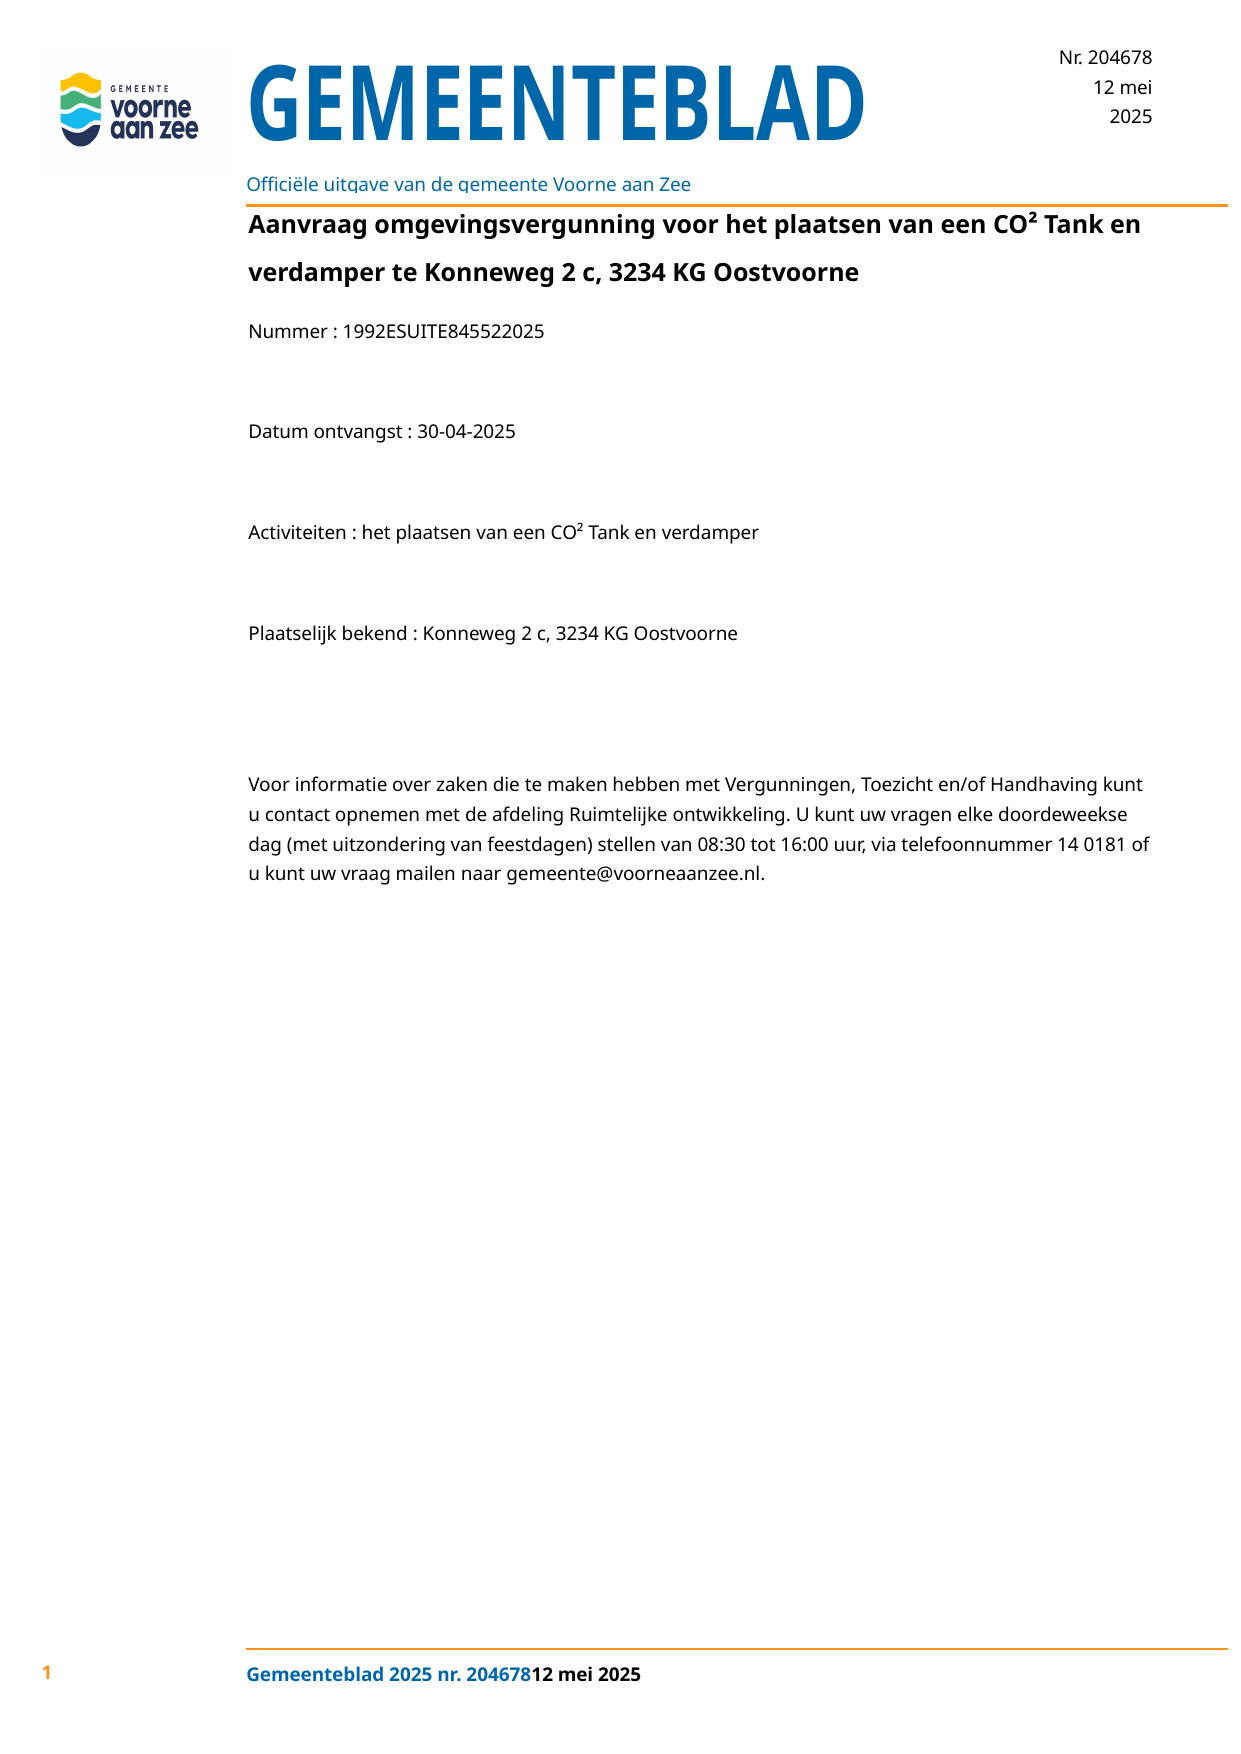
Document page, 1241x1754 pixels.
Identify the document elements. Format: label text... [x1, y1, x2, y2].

text Datum ontvangst : 30-04-2025 [248, 419, 1152, 444]
text Plaatselijk bekend : Konneweg 2 c, 3234 KG Oostvoorne [248, 620, 1152, 646]
text Voor informatie over zaken die te maken hebben met Vergunningen, Toezicht en/of Handhaving kunt u contact opnemen met de afdeling Ruimtelijke ontwikkeling. U kunt uw vragen elke doordeweekse dag (met uitzondering van feestdagen) stellen van 08:30 tot 16:00 uur, via telefoonnummer 14 0181 of u kunt uw vraag mailen naar gemeente@voorneaanzee.nl. [248, 772, 1152, 886]
picture [41, 47, 231, 172]
text Nummer : 1992ESUITE845522025 [248, 318, 1152, 344]
text Activiteiten : het plaatsen van een CO² Tank en verdamper [248, 519, 1152, 545]
text Aanvraag omgevingsvergunning voor het plaatsen van een CO² Tank en verdamper te Konneweg 2 c, 3234 KG Oostvoorne [248, 207, 1152, 288]
